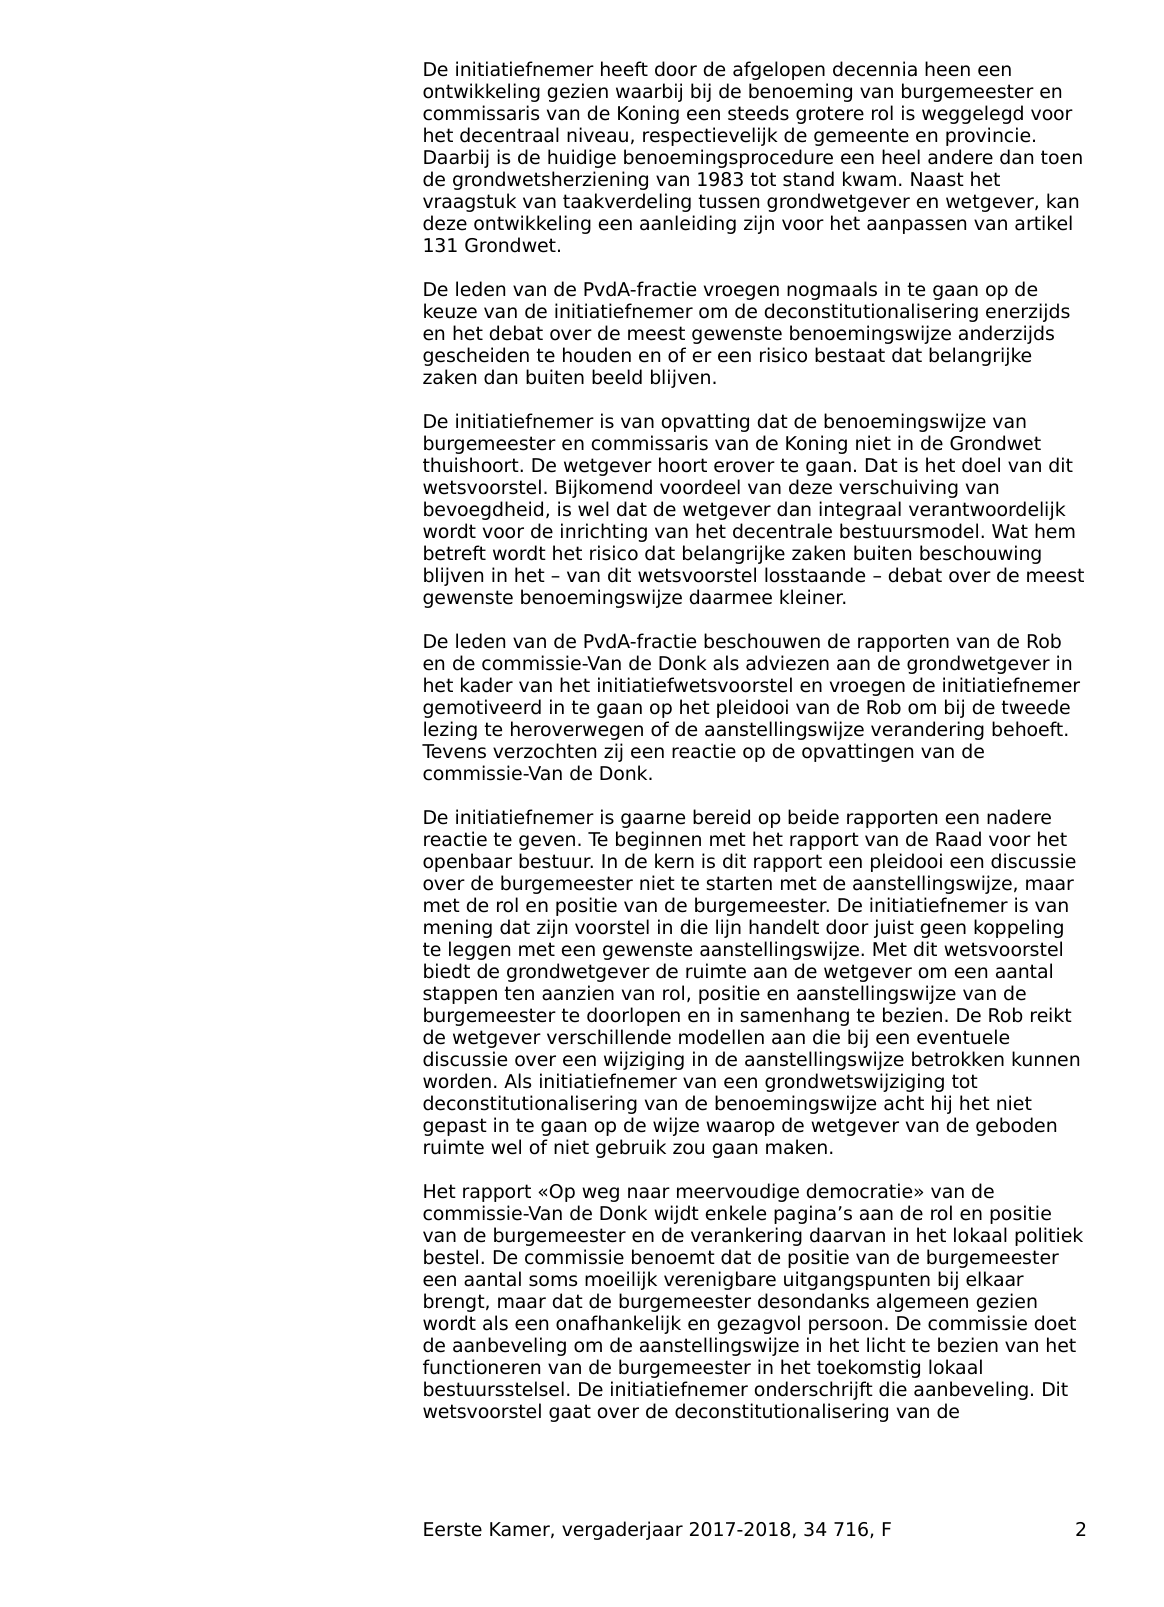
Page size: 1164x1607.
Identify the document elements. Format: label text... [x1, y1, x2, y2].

text De initiatiefnemer is van opvatting dat de benoemingswijze van burgemeester en commissaris van de Koning niet in de Grondwet thuishoort. De wetgever hoort erover te gaan. Dat is het doel van dit wetsvoorstel. Bijkomend voordeel van deze verschuiving van bevoegdheid, is wel dat de wetgever dan integraal verantwoordelijk wordt voor de inrichting van het decentrale bestuursmodel. Wat hem betreft wordt het risico dat belangrijke zaken buiten beschouwing blijven in het – van dit wetsvoorstel losstaande – debat over de meest gewenste benoemingswijze daarmee kleiner. [422, 411, 1087, 609]
text De initiatiefnemer is gaarne bereid op beide rapporten een nadere reactie te geven. Te beginnen met het rapport van de Raad voor het openbaar bestuur. In de kern is dit rapport een pleidooi een discussie over de burgemeester niet te starten met de aanstellingswijze, maar met de rol en positie van de burgemeester. De initiatiefnemer is van mening dat zijn voorstel in die lijn handelt door juist geen koppeling te leggen met een gewenste aanstellingswijze. Met dit wetsvoorstel biedt de grondwetgever de ruimte aan de wetgever om een aantal stappen ten aanzien van rol, positie en aanstellingswijze van de burgemeester te doorlopen en in samenhang te bezien. De Rob reikt de wetgever verschillende modellen aan die bij een eventuele discussie over een wijziging in de aanstellingswijze betrokken kunnen worden. Als initiatiefnemer van een grondwetswijziging tot deconstitutionalisering van de benoemingswijze acht hij het niet gepast in te gaan op de wijze waarop de wetgever van de geboden ruimte wel of niet gebruik zou gaan maken. [422, 807, 1087, 1159]
text De leden van de PvdA-fractie vroegen nogmaals in te gaan op de keuze van de initiatiefnemer om de deconstitutionalisering enerzijds en het debat over de meest gewenste benoemingswijze anderzijds gescheiden te houden en of er een risico bestaat dat belangrijke zaken dan buiten beeld blijven. [422, 279, 1087, 389]
text De leden van de PvdA-fractie beschouwen de rapporten van de Rob en de commissie-Van de Donk als adviezen aan de grondwetgever in het kader van het initiatiefwetsvoorstel en vroegen de initiatiefnemer gemotiveerd in te gaan op het pleidooi van de Rob om bij de tweede lezing te heroverwegen of de aanstellingswijze verandering behoeft. Tevens verzochten zij een reactie op de opvattingen van de commissie-Van de Donk. [422, 631, 1087, 785]
text Het rapport «Op weg naar meervoudige democratie» van de commissie-Van de Donk wijdt enkele pagina’s aan de rol en positie van de burgemeester en de verankering daarvan in het lokaal politiek bestel. De commissie benoemt dat de positie van de burgemeester een aantal soms moeilijk verenigbare uitgangspunten bij elkaar brengt, maar dat de burgemeester desondanks algemeen gezien wordt als een onafhankelijk en gezagvol persoon. De commissie doet de aanbeveling om de aanstellingswijze in het licht te bezien van het functioneren van de burgemeester in het toekomstig lokaal bestuursstelsel. De initiatiefnemer onderschrijft die aanbeveling. Dit wetsvoorstel gaat over de deconstitutionalisering van de [422, 1181, 1087, 1423]
text De initiatiefnemer heeft door de afgelopen decennia heen een ontwikkeling gezien waarbij bij de benoeming van burgemeester en commissaris van de Koning een steeds grotere rol is weggelegd voor het decentraal niveau, respectievelijk de gemeente en provincie. Daarbij is de huidige benoemingsprocedure een heel andere dan toen de grondwetsherziening van 1983 tot stand kwam. Naast het vraagstuk van taakverdeling tussen grondwetgever en wetgever, kan deze ontwikkeling een aanleiding zijn voor het aanpassen van artikel 131 Grondwet. [422, 59, 1087, 257]
